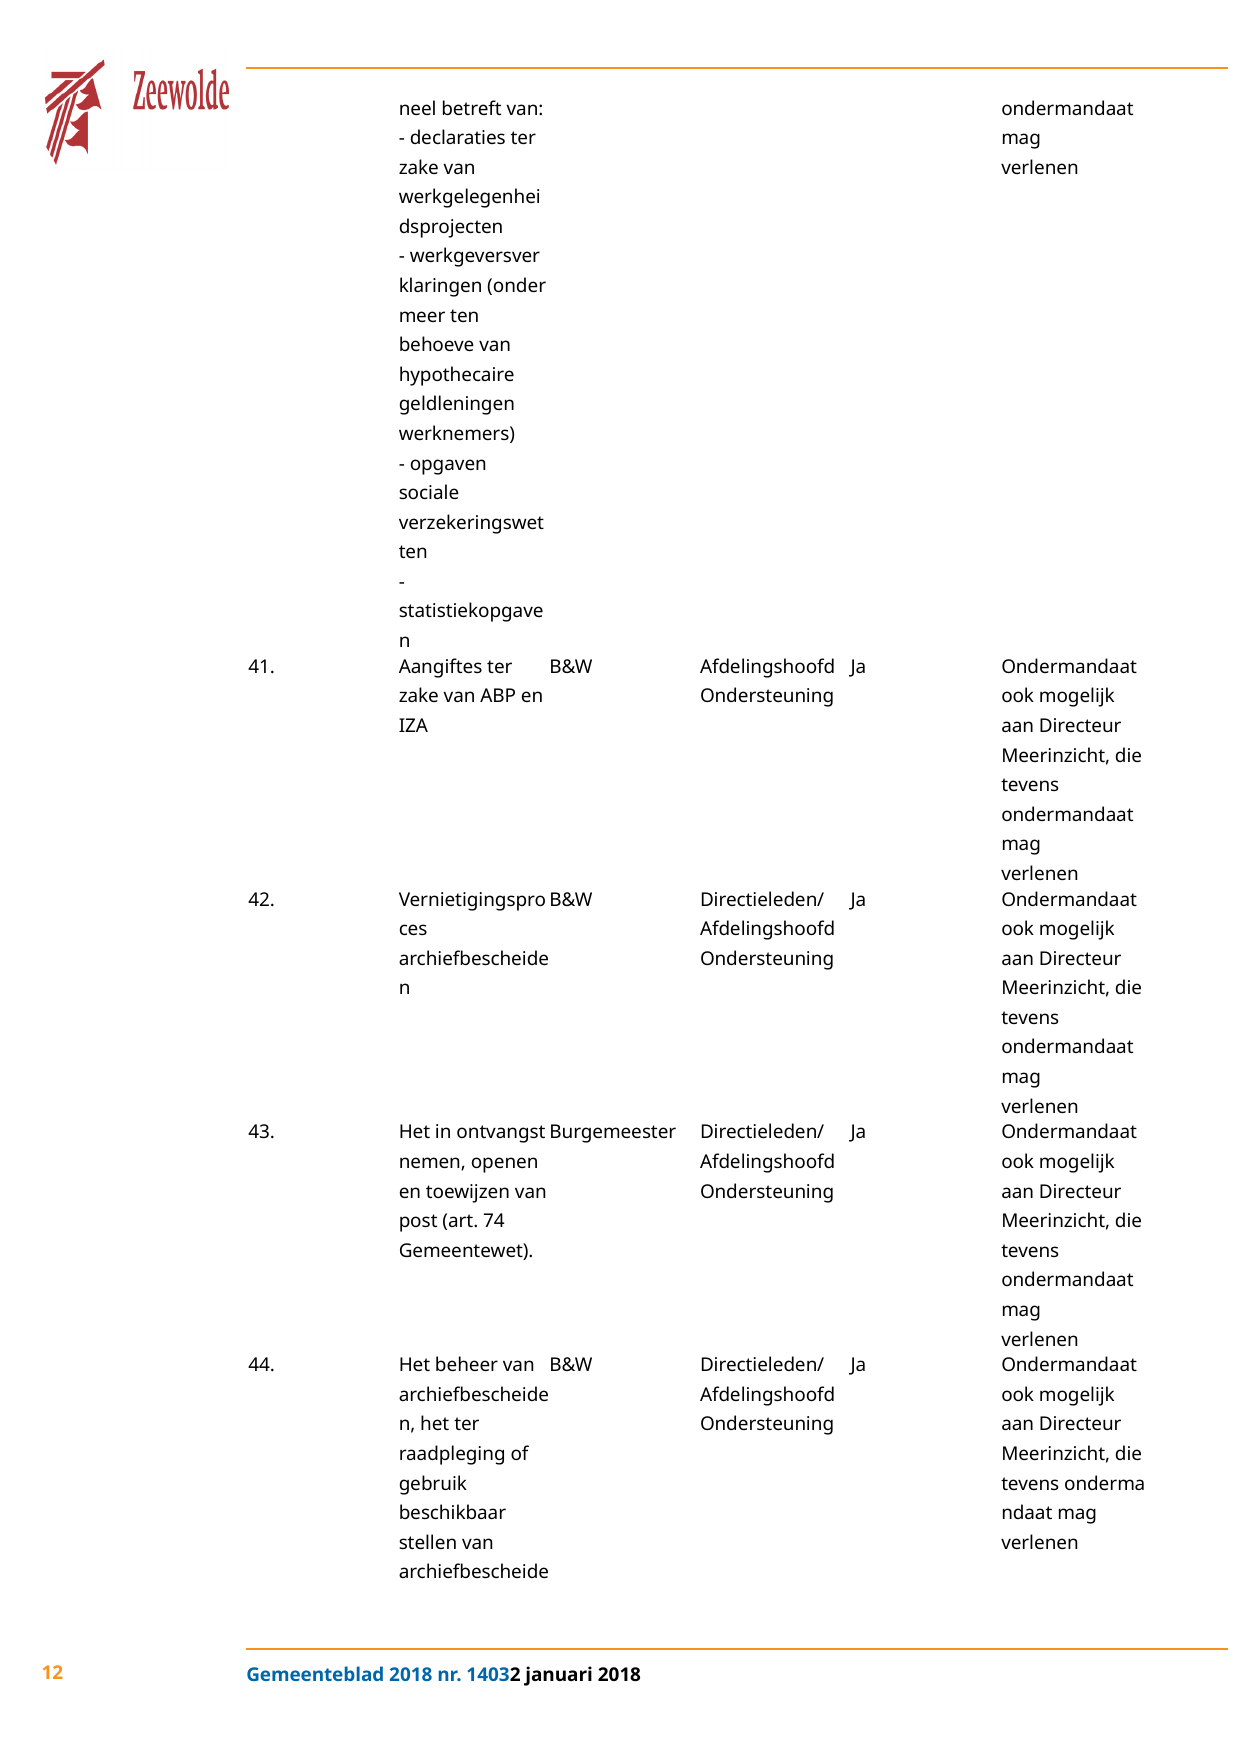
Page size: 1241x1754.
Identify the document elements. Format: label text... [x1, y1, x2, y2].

table_cell Ja [850, 886, 1001, 1119]
table_cell [549, 95, 700, 653]
table_cell Ondermandaat ook mogelijk aan Directeur Meerinzicht, die tevens ondermandaat mag verlenen [1001, 1119, 1152, 1351]
table_cell Burgemeester [549, 1119, 700, 1351]
picture [41, 47, 231, 172]
table_cell [248, 1119, 398, 1351]
table_cell Het in ontvangst nemen, openen en toewijzen van post (art. 74 Gemeentewet). [399, 1119, 549, 1351]
table_cell Directieleden/ Afdelingshoofd Ondersteuning [700, 1351, 850, 1584]
table_cell Afdelingshoofd Ondersteuning [700, 653, 850, 886]
table_cell [248, 95, 398, 653]
table_cell [248, 653, 398, 886]
table_cell Ondermandaat ook mogelijk aan Directeur Meerinzicht, die tevens ondermandaat mag verlenen [1001, 886, 1152, 1119]
table_cell Directieleden/ Afdelingshoofd Ondersteuning [700, 1119, 850, 1351]
table_cell [850, 95, 1001, 653]
table_cell Vernietigingsproces archiefbescheiden [399, 886, 549, 1119]
table_cell Ondermandaat ook mogelijk aan Directeur Meerinzicht, die tevens ondermandaat mag verlenen [1001, 1351, 1152, 1584]
table_cell [700, 95, 850, 653]
table_cell B&W [549, 1351, 700, 1584]
table_cell Ja [850, 1351, 1001, 1584]
table_cell Aangiftes ter zake van ABP en IZA [399, 653, 549, 886]
table_cell B&W [549, 886, 700, 1119]
table_cell [248, 1351, 398, 1584]
table_cell ondermandaat mag verlenen [1001, 95, 1152, 653]
table_cell B&W [549, 653, 700, 886]
table_cell [248, 886, 398, 1119]
table_cell Ondermandaat ook mogelijk aan Directeur Meerinzicht, die tevens ondermandaat mag verlenen [1001, 653, 1152, 886]
table_cell Het beheer van archiefbescheiden, het ter raadpleging of gebruik beschikbaar stellen van archiefbescheide [399, 1351, 549, 1584]
table_cell neel betreft van: - declaraties ter zake van werkgelegenheidsprojecten - werkgeversverklaringen (onder meer ten behoeve van hypothecaire geldleningen werknemers) - opgaven sociale verzekeringswetten - statistiekopgaven [399, 95, 549, 653]
table_cell Ja [850, 653, 1001, 886]
table_cell Ja [850, 1119, 1001, 1351]
table_cell Directieleden/ Afdelingshoofd Ondersteuning [700, 886, 850, 1119]
